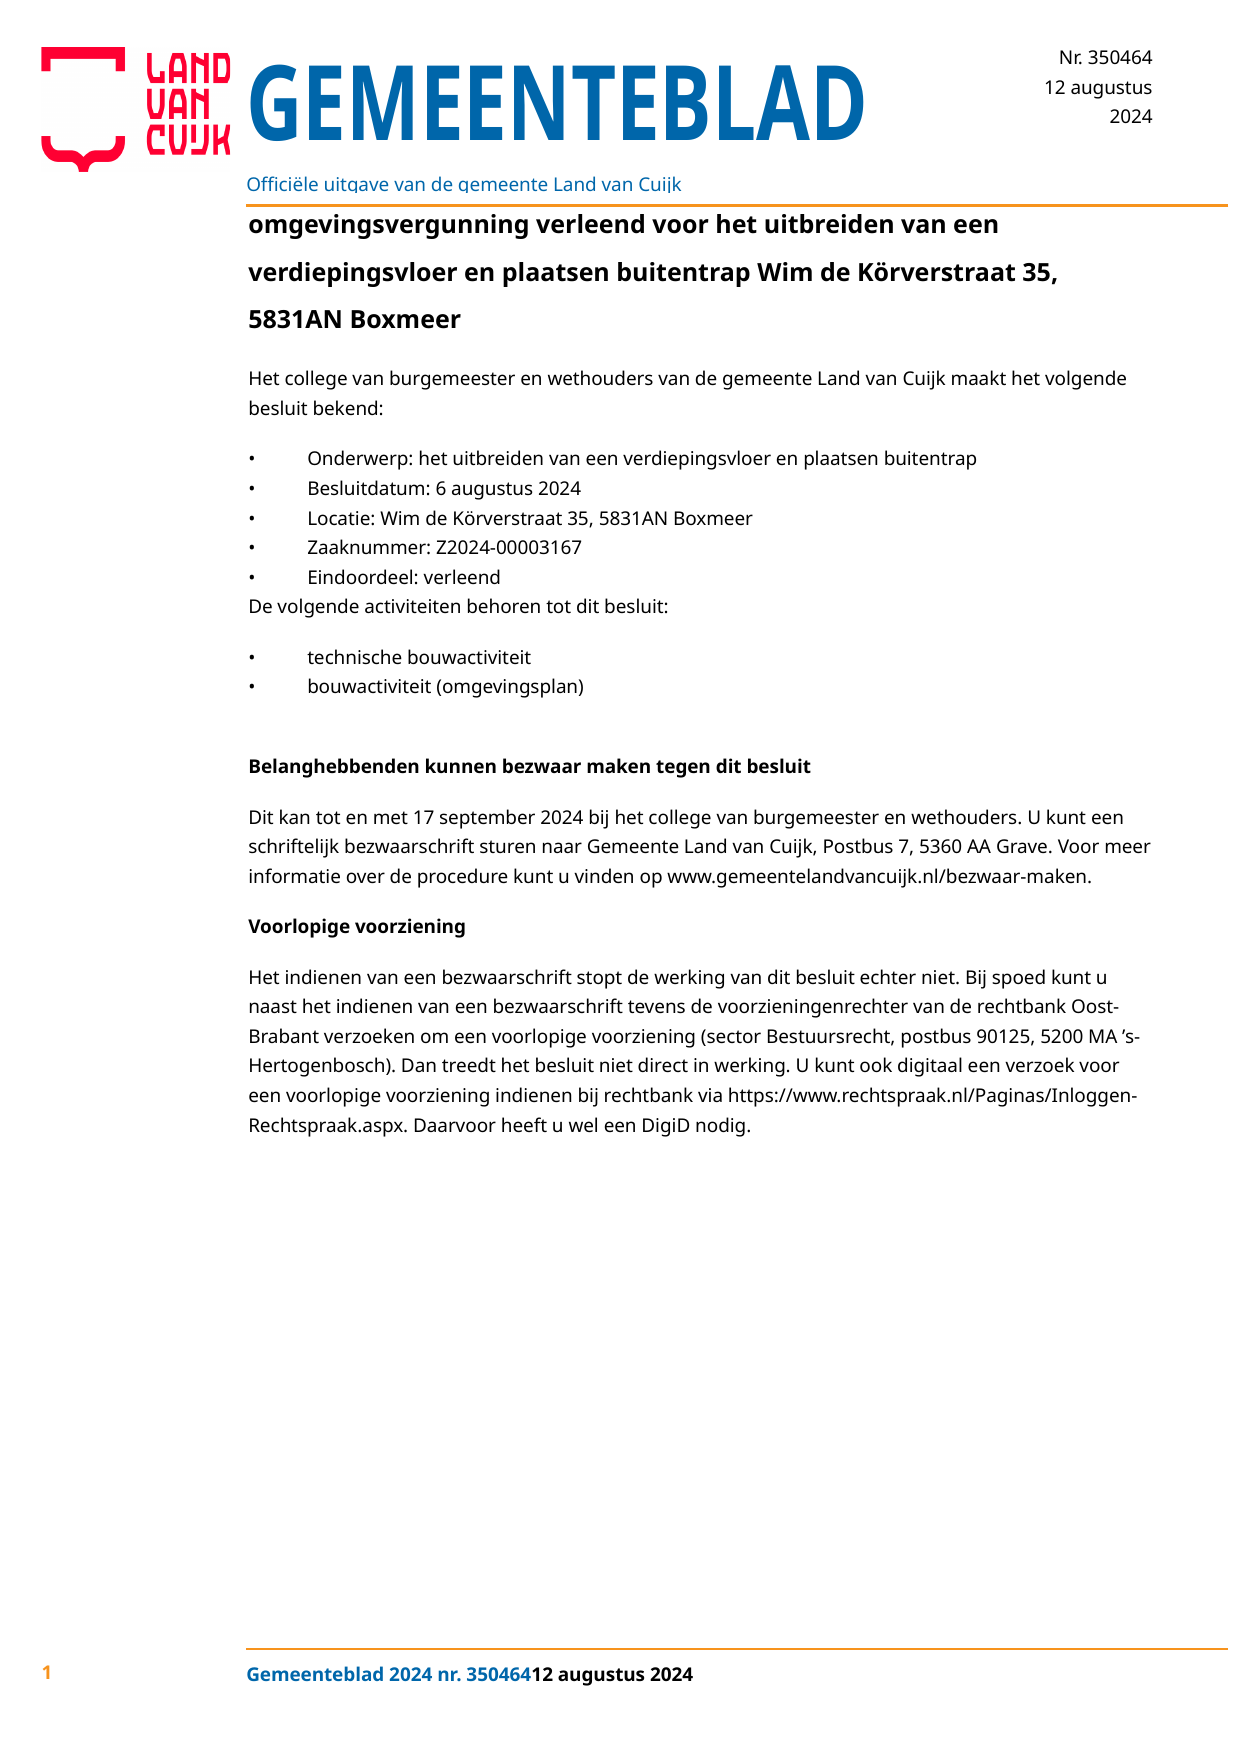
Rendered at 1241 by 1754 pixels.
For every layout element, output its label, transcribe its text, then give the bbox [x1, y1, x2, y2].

text De volgende activiteiten behoren tot dit besluit: [248, 593, 1152, 619]
list technische bouwactiviteit [248, 644, 1152, 669]
list Eindoordeel: verleend [248, 564, 1152, 589]
list Besluitdatum: 6 augustus 2024 [248, 475, 1152, 501]
list Zaaknummer: Z2024-00003167 [248, 534, 1152, 560]
list Locatie: Wim de Körverstraat 35, 5831AN Boxmeer [248, 505, 1152, 530]
text Belanghebbenden kunnen bezwaar maken tegen dit besluit [248, 753, 1152, 779]
text Voorlopige voorziening [248, 913, 1152, 939]
list Onderwerp: het uitbreiden van een verdiepingsvloer en plaatsen buitentrap [248, 446, 1152, 471]
list bouwactiviteit (omgevingsplan) [248, 673, 1152, 699]
text Dit kan tot en met 17 september 2024 bij het college van burgemeester en wethouders. U kunt een schriftelijk bezwaarschrift sturen naar Gemeente Land van Cuijk, Postbus 7, 5360 AA Grave. Voor meer informatie over de procedure kunt u vinden op www.gemeentelandvancuijk.nl/bezwaar-maken. [248, 804, 1152, 889]
text omgevingsvergunning verleend voor het uitbreiden van een verdiepingsvloer en plaatsen buitentrap Wim de Körverstraat 35, 5831AN Boxmeer [248, 207, 1152, 336]
text Het indienen van een bezwaarschrift stopt de werking van dit besluit echter niet. Bij spoed kunt u naast het indienen van een bezwaarschrift tevens de voorzieningenrechter van de rechtbank Oost-Brabant verzoeken om een voorlopige voorziening (sector Bestuursrecht, postbus 90125, 5200 MA ’s-Hertogenbosch). Dan treedt het besluit niet direct in werking. U kunt ook digitaal een verzoek voor een voorlopige voorziening indienen bij rechtbank via https://www.rechtspraak.nl/Paginas/Inloggen-Rechtspraak.aspx. Daarvoor heeft u wel een DigiD nodig. [248, 964, 1152, 1137]
text Het college van burgemeester en wethouders van de gemeente Land van Cuijk maakt het volgende besluit bekend: [248, 366, 1152, 421]
picture [41, 47, 231, 172]
